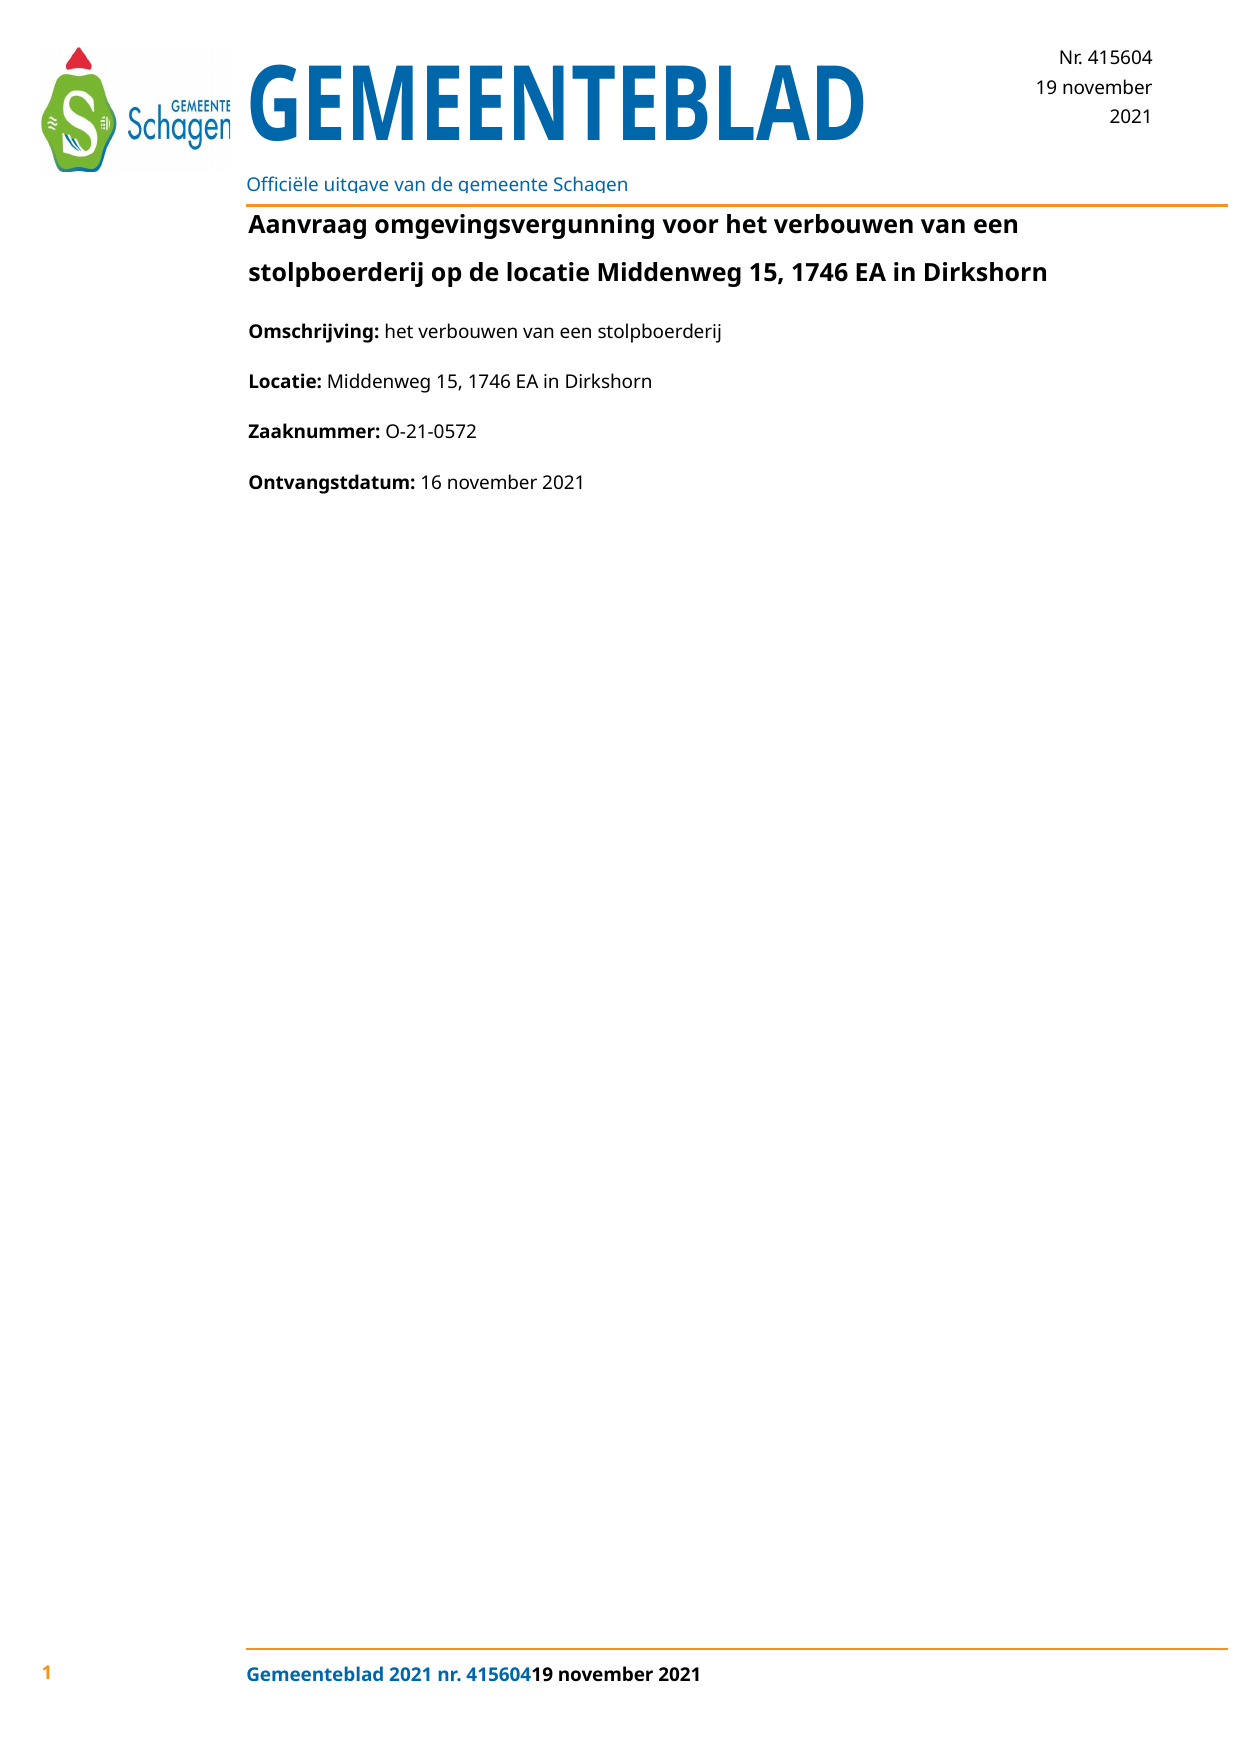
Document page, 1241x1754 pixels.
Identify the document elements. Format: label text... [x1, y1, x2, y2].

text Zaaknummer: O-21-0572 [248, 419, 1152, 444]
text Omschrijving: het verbouwen van een stolpboerderij [248, 318, 1152, 344]
picture [41, 47, 231, 172]
text Aanvraag omgevingsvergunning voor het verbouwen van een stolpboerderij op de locatie Middenweg 15, 1746 EA in Dirkshorn [248, 207, 1152, 288]
text Locatie: Middenweg 15, 1746 EA in Dirkshorn [248, 368, 1152, 394]
text Ontvangstdatum: 16 november 2021 [248, 469, 1152, 495]
